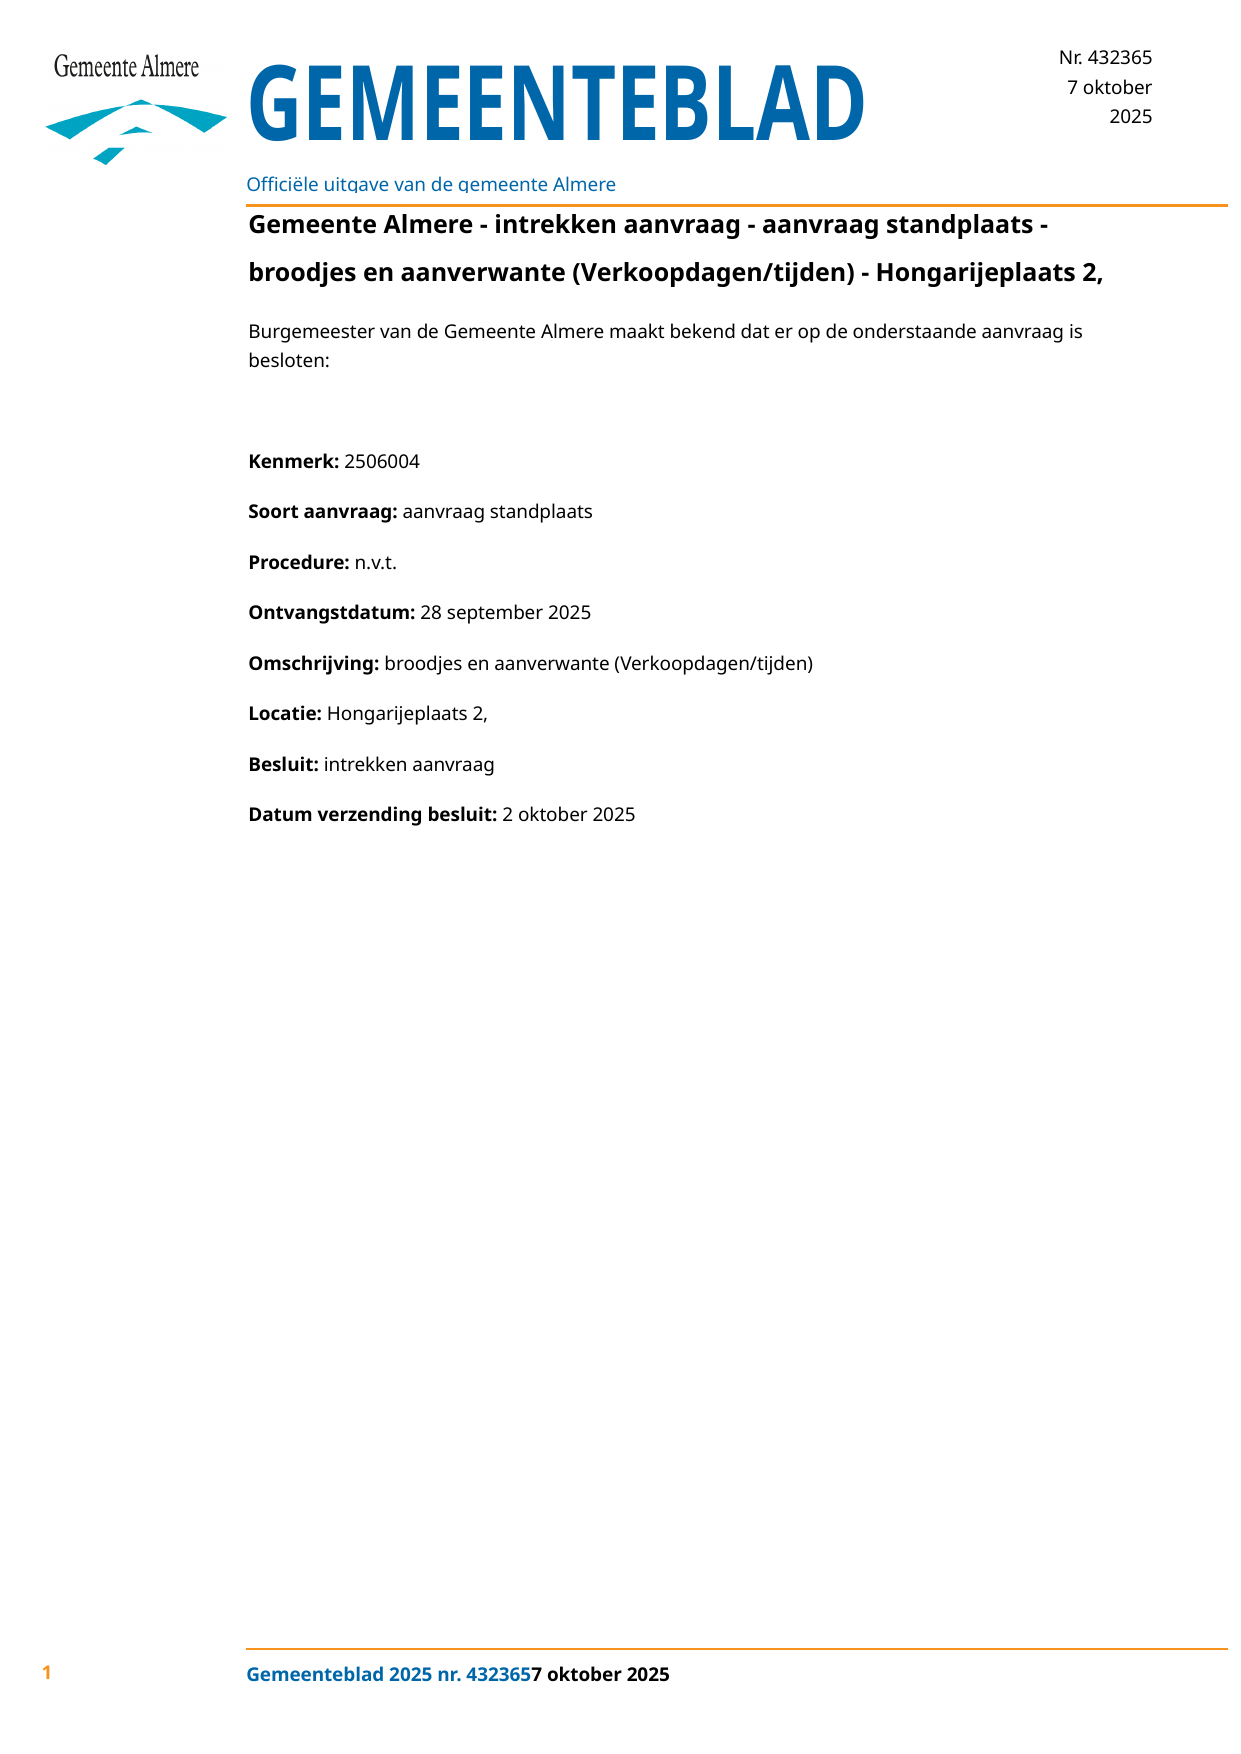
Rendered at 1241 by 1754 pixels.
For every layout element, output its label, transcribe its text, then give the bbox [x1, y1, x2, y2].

text Soort aanvraag: aanvraag standplaats [248, 499, 1152, 524]
text Burgemeester van de Gemeente Almere maakt bekend dat er op de onderstaande aanvraag is besloten: [248, 318, 1152, 373]
picture [41, 47, 231, 172]
text Gemeente Almere - intrekken aanvraag - aanvraag standplaats - broodjes en aanverwante (Verkoopdagen/tijden) - Hongarijeplaats 2, [248, 207, 1152, 288]
text Besluit: intrekken aanvraag [248, 751, 1152, 777]
text Ontvangstdatum: 28 september 2025 [248, 599, 1152, 625]
text Kenmerk: 2506004 [248, 448, 1152, 474]
text Procedure: n.v.t. [248, 549, 1152, 575]
text Locatie: Hongarijeplaats 2, [248, 700, 1152, 726]
text Omschrijving: broodjes en aanverwante (Verkoopdagen/tijden) [248, 650, 1152, 676]
text Datum verzending besluit: 2 oktober 2025 [248, 801, 1152, 827]
